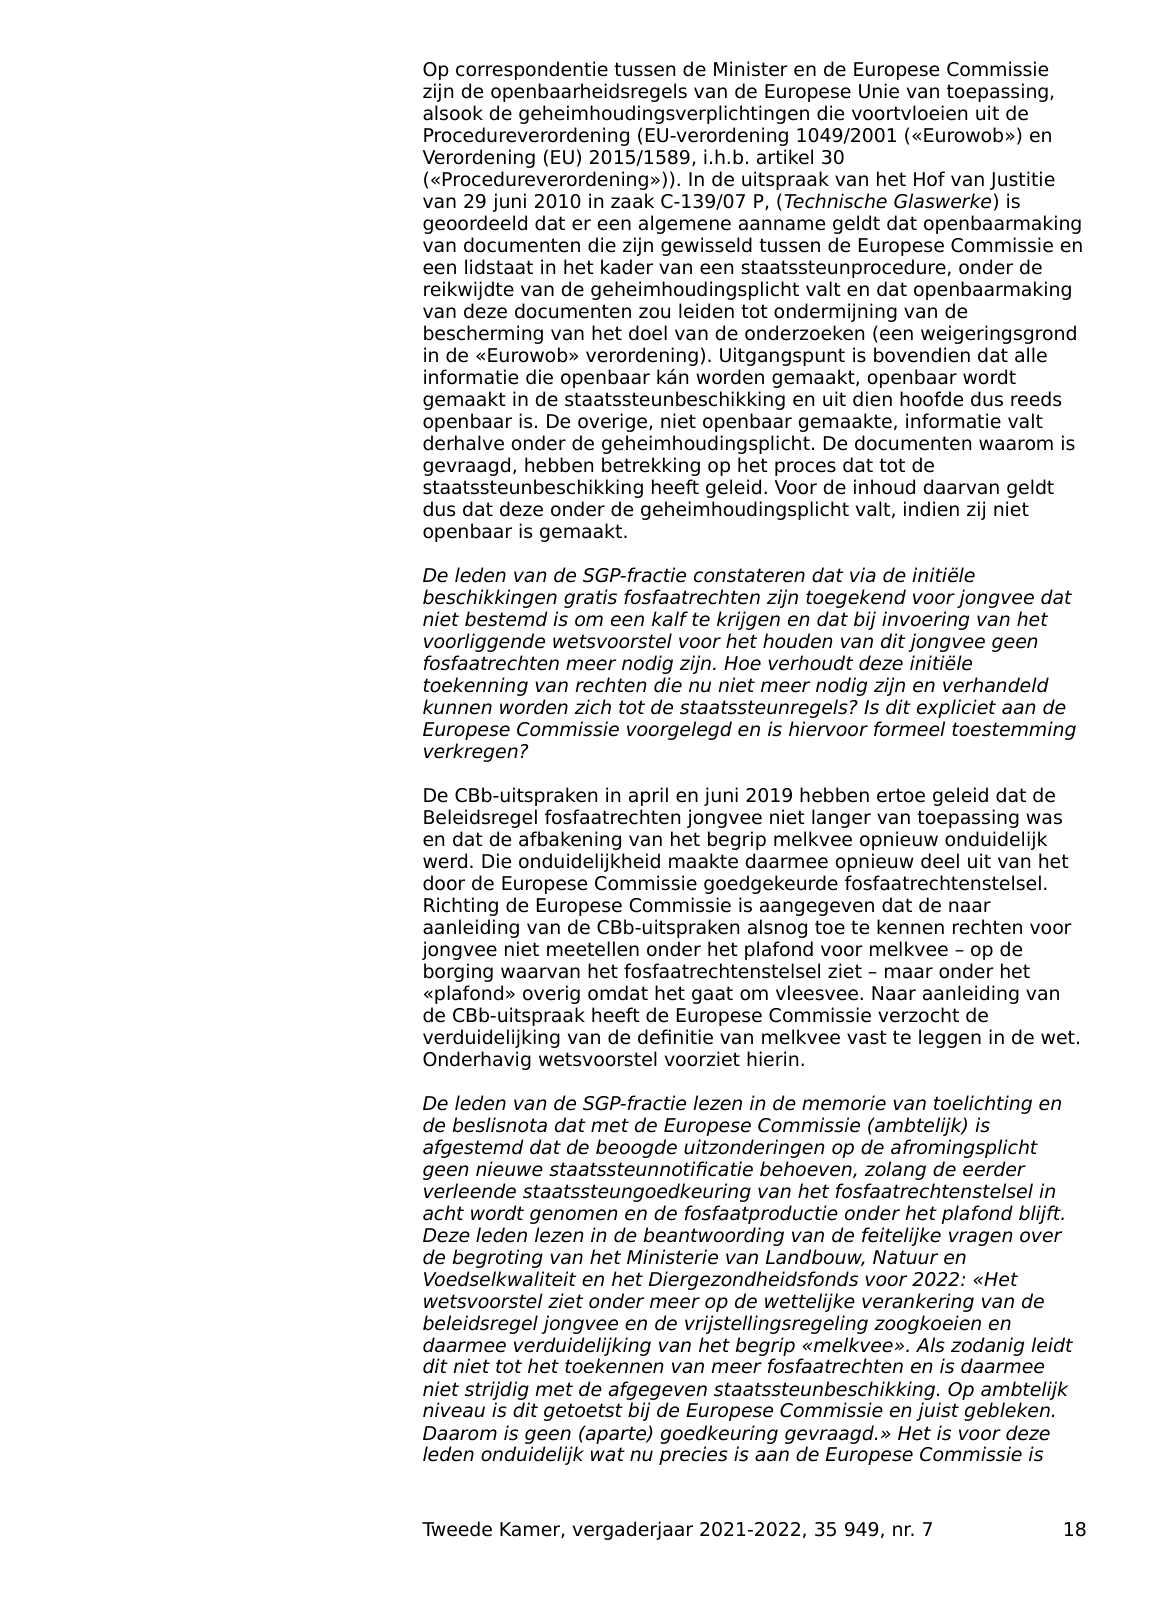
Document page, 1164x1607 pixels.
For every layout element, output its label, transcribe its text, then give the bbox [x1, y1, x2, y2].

text De CBb-uitspraken in april en juni 2019 hebben ertoe geleid dat de Beleidsregel fosfaatrechten jongvee niet langer van toepassing was en dat de afbakening van het begrip melkvee opnieuw onduidelijk werd. Die onduidelijkheid maakte daarmee opnieuw deel uit van het door de Europese Commissie goedgekeurde fosfaatrechtenstelsel. Richting de Europese Commissie is aangegeven dat de naar aanleiding van de CBb-uitspraken alsnog toe te kennen rechten voor jongvee niet meetellen onder het plafond voor melkvee – op de borging waarvan het fosfaatrechtenstelsel ziet – maar onder het «plafond» overig omdat het gaat om vleesvee. Naar aanleiding van de CBb-uitspraak heeft de Europese Commissie verzocht de verduidelijking van de definitie van melkvee vast te leggen in de wet. Onderhavig wetsvoorstel voorziet hierin. [422, 785, 1087, 1071]
text Op correspondentie tussen de Minister en de Europese Commissie zijn de openbaarheidsregels van de Europese Unie van toepassing, alsook de geheimhoudingsverplichtingen die voortvloeien uit de Procedureverordening (EU-verordening 1049/2001 («Eurowob») en Verordening (EU) 2015/1589, i.h.b. artikel 30 («Procedureverordening»)). In de uitspraak van het Hof van Justitie van 29 juni 2010 in zaak C-139/07 P, (Technische Glaswerke) is geoordeeld dat er een algemene aanname geldt dat openbaarmaking van documenten die zijn gewisseld tussen de Europese Commissie en een lidstaat in het kader van een staatssteunprocedure, onder de reikwijdte van de geheimhoudingsplicht valt en dat openbaarmaking van deze documenten zou leiden tot ondermijning van de bescherming van het doel van de onderzoeken (een weigeringsgrond in de «Eurowob» verordening). Uitgangspunt is bovendien dat alle informatie die openbaar kán worden gemaakt, openbaar wordt gemaakt in de staatssteunbeschikking en uit dien hoofde dus reeds openbaar is. De overige, niet openbaar gemaakte, informatie valt derhalve onder de geheimhoudingsplicht. De documenten waarom is gevraagd, hebben betrekking op het proces dat tot de staatssteunbeschikking heeft geleid. Voor de inhoud daarvan geldt dus dat deze onder de geheimhoudingsplicht valt, indien zij niet openbaar is gemaakt. [422, 59, 1087, 543]
text De leden van de SGP-fractie lezen in de memorie van toelichting en de beslisnota dat met de Europese Commissie (ambtelijk) is afgestemd dat de beoogde uitzonderingen op de afromingsplicht geen nieuwe staatssteunnotificatie behoeven, zolang de eerder verleende staatssteungoedkeuring van het fosfaatrechtenstelsel in acht wordt genomen en de fosfaatproductie onder het plafond blijft. Deze leden lezen in de beantwoording van de feitelijke vragen over de begroting van het Ministerie van Landbouw, Natuur en Voedselkwaliteit en het Diergezondheidsfonds voor 2022: «Het wetsvoorstel ziet onder meer op de wettelijke verankering van de beleidsregel jongvee en de vrijstellingsregeling zoogkoeien en daarmee verduidelijking van het begrip «melkvee». Als zodanig leidt dit niet tot het toekennen van meer fosfaatrechten en is daarmee niet strijdig met de afgegeven staatssteunbeschikking. Op ambtelijk niveau is dit getoetst bij de Europese Commissie en juist gebleken. Daarom is geen (aparte) goedkeuring gevraagd.» Het is voor deze leden onduidelijk wat nu precies is aan de Europese Commissie is [422, 1093, 1087, 1466]
text De leden van de SGP-fractie constateren dat via de initiële beschikkingen gratis fosfaatrechten zijn toegekend voor jongvee dat niet bestemd is om een kalf te krijgen en dat bij invoering van het voorliggende wetsvoorstel voor het houden van dit jongvee geen fosfaatrechten meer nodig zijn. Hoe verhoudt deze initiële toekenning van rechten die nu niet meer nodig zijn en verhandeld kunnen worden zich tot de staatssteunregels? Is dit expliciet aan de Europese Commissie voorgelegd en is hiervoor formeel toestemming verkregen? [422, 565, 1087, 763]
